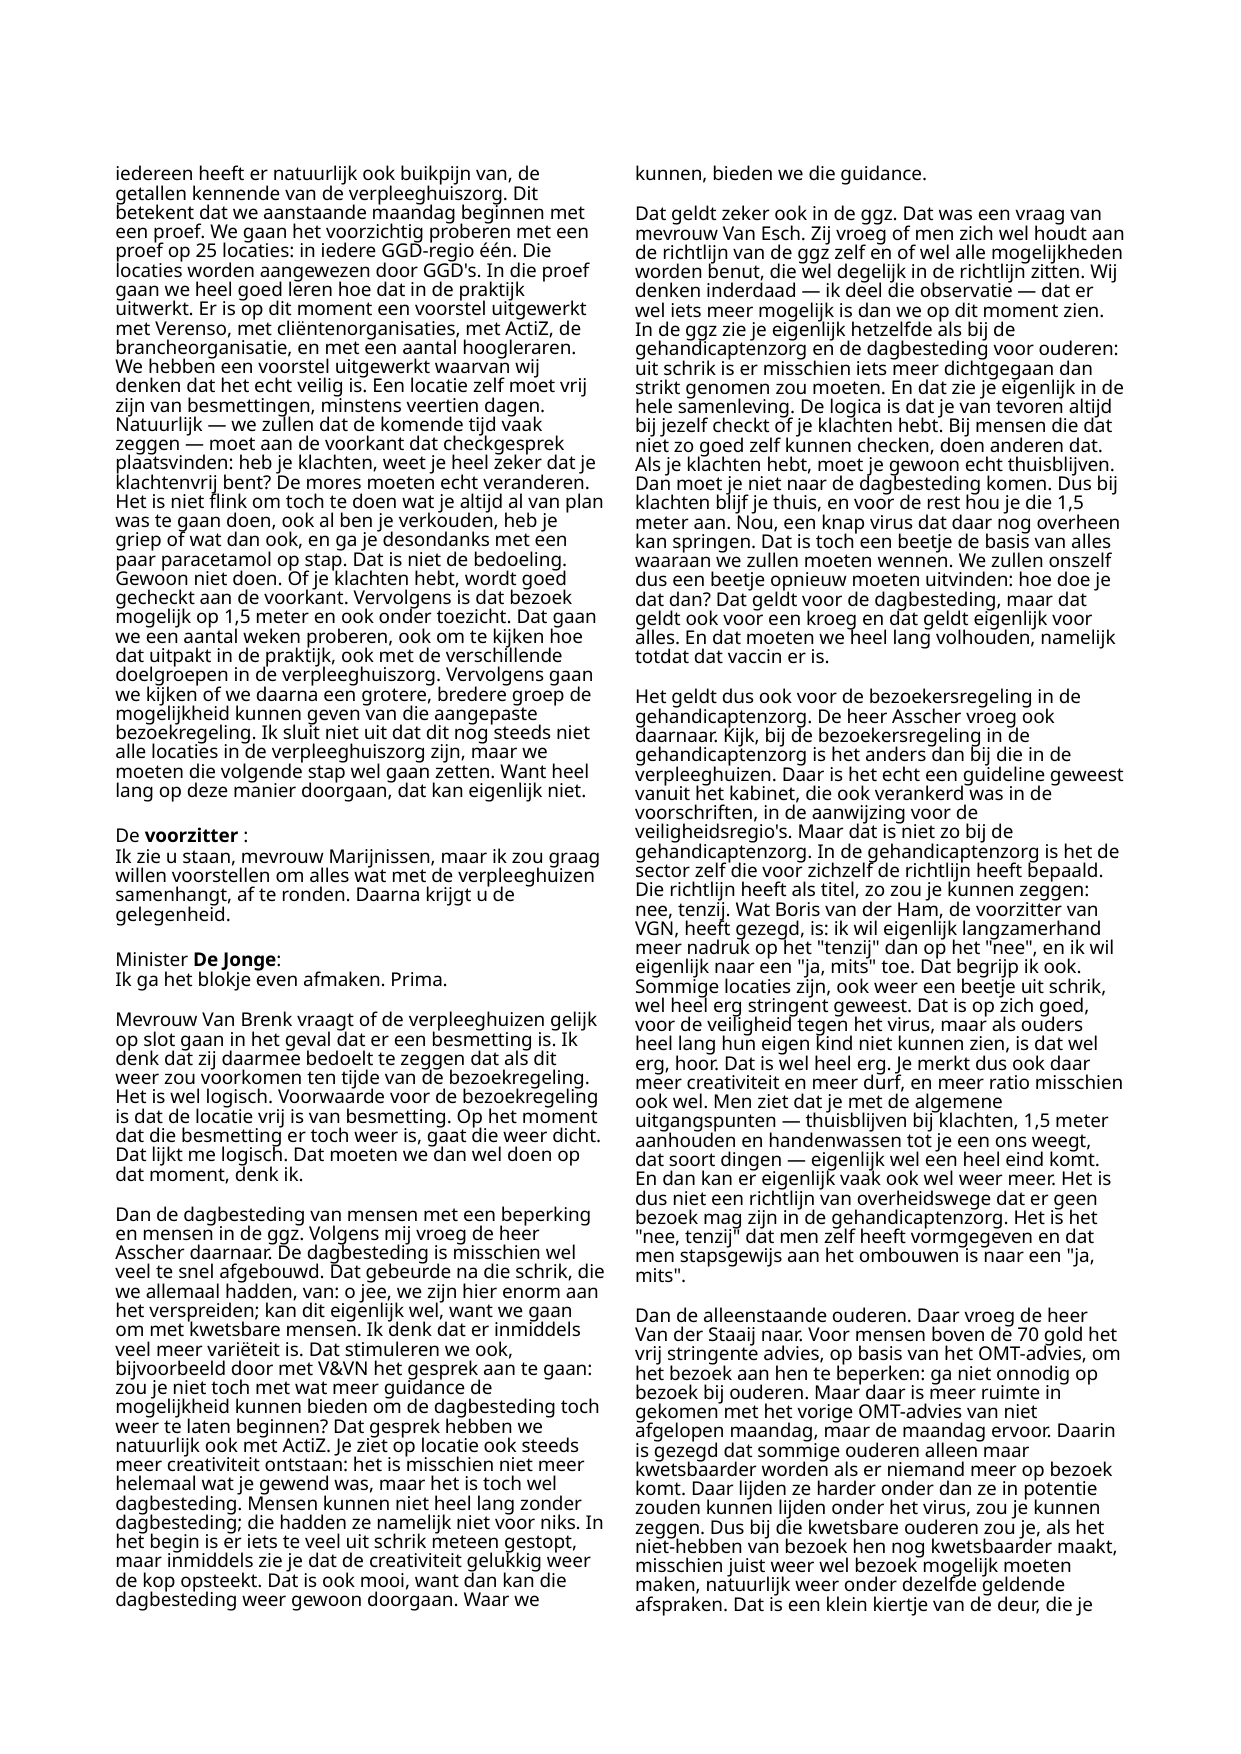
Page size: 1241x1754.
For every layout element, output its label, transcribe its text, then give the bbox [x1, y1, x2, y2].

text kunnen, bieden we die guidance. [635, 165, 1125, 184]
text Dat geldt zeker ook in de ggz. Dat was een vraag van mevrouw Van Esch. Zij vroeg of men zich wel houdt aan de richtlijn van de ggz zelf en of wel alle mogelijkheden worden benut, die wel degelijk in de richtlijn zitten. Wij denken inderdaad — ik deel die observatie — dat er wel iets meer mogelijk is dan we op dit moment zien. In de ggz zie je eigenlijk hetzelfde als bij de gehandicaptenzorg en de dagbesteding voor ouderen: uit schrik is er misschien iets meer dichtgegaan dan strikt genomen zou moeten. En dat zie je eigenlijk in de hele samenleving. De logica is dat je van tevoren altijd bij jezelf checkt of je klachten hebt. Bij mensen die dat niet zo goed zelf kunnen checken, doen anderen dat. Als je klachten hebt, moet je gewoon echt thuisblijven. Dan moet je niet naar de dagbesteding komen. Dus bij klachten blijf je thuis, en voor de rest hou je die 1,5 meter aan. Nou, een knap virus dat daar nog overheen kan springen. Dat is toch een beetje de basis van alles waaraan we zullen moeten wennen. We zullen onszelf dus een beetje opnieuw moeten uitvinden: hoe doe je dat dan? Dat geldt voor de dagbesteding, maar dat geldt ook voor een kroeg en dat geldt eigenlijk voor alles. En dat moeten we heel lang volhouden, namelijk totdat dat vaccin er is. [635, 205, 1125, 668]
text Dan de alleenstaande ouderen. Daar vroeg de heer Van der Staaij naar. Voor mensen boven de 70 gold het vrij stringente advies, op basis van het OMT-advies, om het bezoek aan hen te beperken: ga niet onnodig op bezoek bij ouderen. Maar daar is meer ruimte in gekomen met het vorige OMT-advies van niet afgelopen maandag, maar de maandag ervoor. Daarin is gezegd dat sommige ouderen alleen maar kwetsbaarder worden als er niemand meer op bezoek komt. Daar lijden ze harder onder dan ze in potentie zouden kunnen lijden onder het virus, zou je kunnen zeggen. Dus bij die kwetsbare ouderen zou je, als het niet-hebben van bezoek hen nog kwetsbaarder maakt, misschien juist weer wel bezoek mogelijk moeten maken, natuurlijk weer onder dezelfde geldende afspraken. Dat is een klein kiertje van de deur, die je [635, 1307, 1125, 1615]
text Mevrouw Van Brenk vraagt of de verpleeghuizen gelijk op slot gaan in het geval dat er een besmetting is. Ik denk dat zij daarmee bedoelt te zeggen dat als dit weer zou voorkomen ten tijde van de bezoekregeling. Het is wel logisch. Voorwaarde voor de bezoekregeling is dat de locatie vrij is van besmetting. Op het moment dat die besmetting er toch weer is, gaat die weer dicht. Dat lijkt me logisch. Dat moeten we dan wel doen op dat moment, denk ik. [115, 1011, 605, 1185]
text Ik zie u staan, mevrouw Marijnissen, maar ik zou graag willen voorstellen om alles wat met de verpleeghuizen samenhangt, af te ronden. Daarna krijgt u de gelegenheid. [115, 848, 605, 925]
text Dan de dagbesteding van mensen met een beperking en mensen in de ggz. Volgens mij vroeg de heer Asscher daarnaar. De dagbesteding is misschien wel veel te snel afgebouwd. Dat gebeurde na die schrik, die we allemaal hadden, van: o jee, we zijn hier enorm aan het verspreiden; kan dit eigenlijk wel, want we gaan om met kwetsbare mensen. Ik denk dat er inmiddels veel meer variëteit is. Dat stimuleren we ook, bijvoorbeeld door met V&VN het gesprek aan te gaan: zou je niet toch met wat meer guidance de mogelijkheid kunnen bieden om de dagbesteding toch weer te laten beginnen? Dat gesprek hebben we natuurlijk ook met ActiZ. Je ziet op locatie ook steeds meer creativiteit ontstaan: het is misschien niet meer helemaal wat je gewend was, maar het is toch wel dagbesteding. Mensen kunnen niet heel lang zonder dagbesteding; die hadden ze namelijk niet voor niks. In het begin is er iets te veel uit schrik meteen gestopt, maar inmiddels zie je dat de creativiteit gelukkig weer de kop opsteekt. Dat is ook mooi, want dan kan die dagbesteding weer gewoon doorgaan. Waar we [115, 1206, 605, 1610]
text Ik ga het blokje even afmaken. Prima. [115, 971, 605, 991]
text De voorzitter : [115, 822, 605, 848]
text iedereen heeft er natuurlijk ook buikpijn van, de getallen kennende van de verpleeghuiszorg. Dit betekent dat we aanstaande maandag beginnen met een proef. We gaan het voorzichtig proberen met een proef op 25 locaties: in iedere GGD-regio één. Die locaties worden aangewezen door GGD's. In die proef gaan we heel goed leren hoe dat in de praktijk uitwerkt. Er is op dit moment een voorstel uitgewerkt met Verenso, met cliëntenorganisaties, met ActiZ, de brancheorganisatie, en met een aantal hoogleraren. We hebben een voorstel uitgewerkt waarvan wij denken dat het echt veilig is. Een locatie zelf moet vrij zijn van besmettingen, minstens veertien dagen. Natuurlijk — we zullen dat de komende tijd vaak zeggen — moet aan de voorkant dat checkgesprek plaatsvinden: heb je klachten, weet je heel zeker dat je klachtenvrij bent? De mores moeten echt veranderen. Het is niet flink om toch te doen wat je altijd al van plan was te gaan doen, ook al ben je verkouden, heb je griep of wat dan ook, en ga je desondanks met een paar paracetamol op stap. Dat is niet de bedoeling. Gewoon niet doen. Of je klachten hebt, wordt goed gecheckt aan de voorkant. Vervolgens is dat bezoek mogelijk op 1,5 meter en ook onder toezicht. Dat gaan we een aantal weken proberen, ook om te kijken hoe dat uitpakt in de praktijk, ook met de verschillende doelgroepen in de verpleeghuiszorg. Vervolgens gaan we kijken of we daarna een grotere, bredere groep de mogelijkheid kunnen geven van die aangepaste bezoekregeling. Ik sluit niet uit dat dit nog steeds niet alle locaties in de verpleeghuiszorg zijn, maar we moeten die volgende stap wel gaan zetten. Want heel lang op deze manier doorgaan, dat kan eigenlijk niet. [115, 165, 605, 801]
text Minister De Jonge: [115, 946, 605, 971]
text Het geldt dus ook voor de bezoekersregeling in de gehandicaptenzorg. De heer Asscher vroeg ook daarnaar. Kijk, bij de bezoekersregeling in de gehandicaptenzorg is het anders dan bij die in de verpleeghuizen. Daar is het echt een guideline geweest vanuit het kabinet, die ook verankerd was in de voorschriften, in de aanwijzing voor de veiligheidsregio's. Maar dat is niet zo bij de gehandicaptenzorg. In de gehandicaptenzorg is het de sector zelf die voor zichzelf de richtlijn heeft bepaald. Die richtlijn heeft als titel, zo zou je kunnen zeggen: nee, tenzij. Wat Boris van der Ham, de voorzitter van VGN, heeft gezegd, is: ik wil eigenlijk langzamerhand meer nadruk op het "tenzij" dan op het "nee", en ik wil eigenlijk naar een "ja, mits" toe. Dat begrijp ik ook. Sommige locaties zijn, ook weer een beetje uit schrik, wel heel erg stringent geweest. Dat is op zich goed, voor de veiligheid tegen het virus, maar als ouders heel lang hun eigen kind niet kunnen zien, is dat wel erg, hoor. Dat is wel heel erg. Je merkt dus ook daar meer creativiteit en meer durf, en meer ratio misschien ook wel. Men ziet dat je met de algemene uitgangspunten — thuisblijven bij klachten, 1,5 meter aanhouden en handenwassen tot je een ons weegt, dat soort dingen — eigenlijk wel een heel eind komt. En dan kan er eigenlijk vaak ook wel weer meer. Het is dus niet een richtlijn van overheidswege dat er geen bezoek mag zijn in de gehandicaptenzorg. Het is het "nee, tenzij" dat men zelf heeft vormgegeven en dat men stapsgewijs aan het ombouwen is naar een "ja, mits". [635, 688, 1125, 1286]
